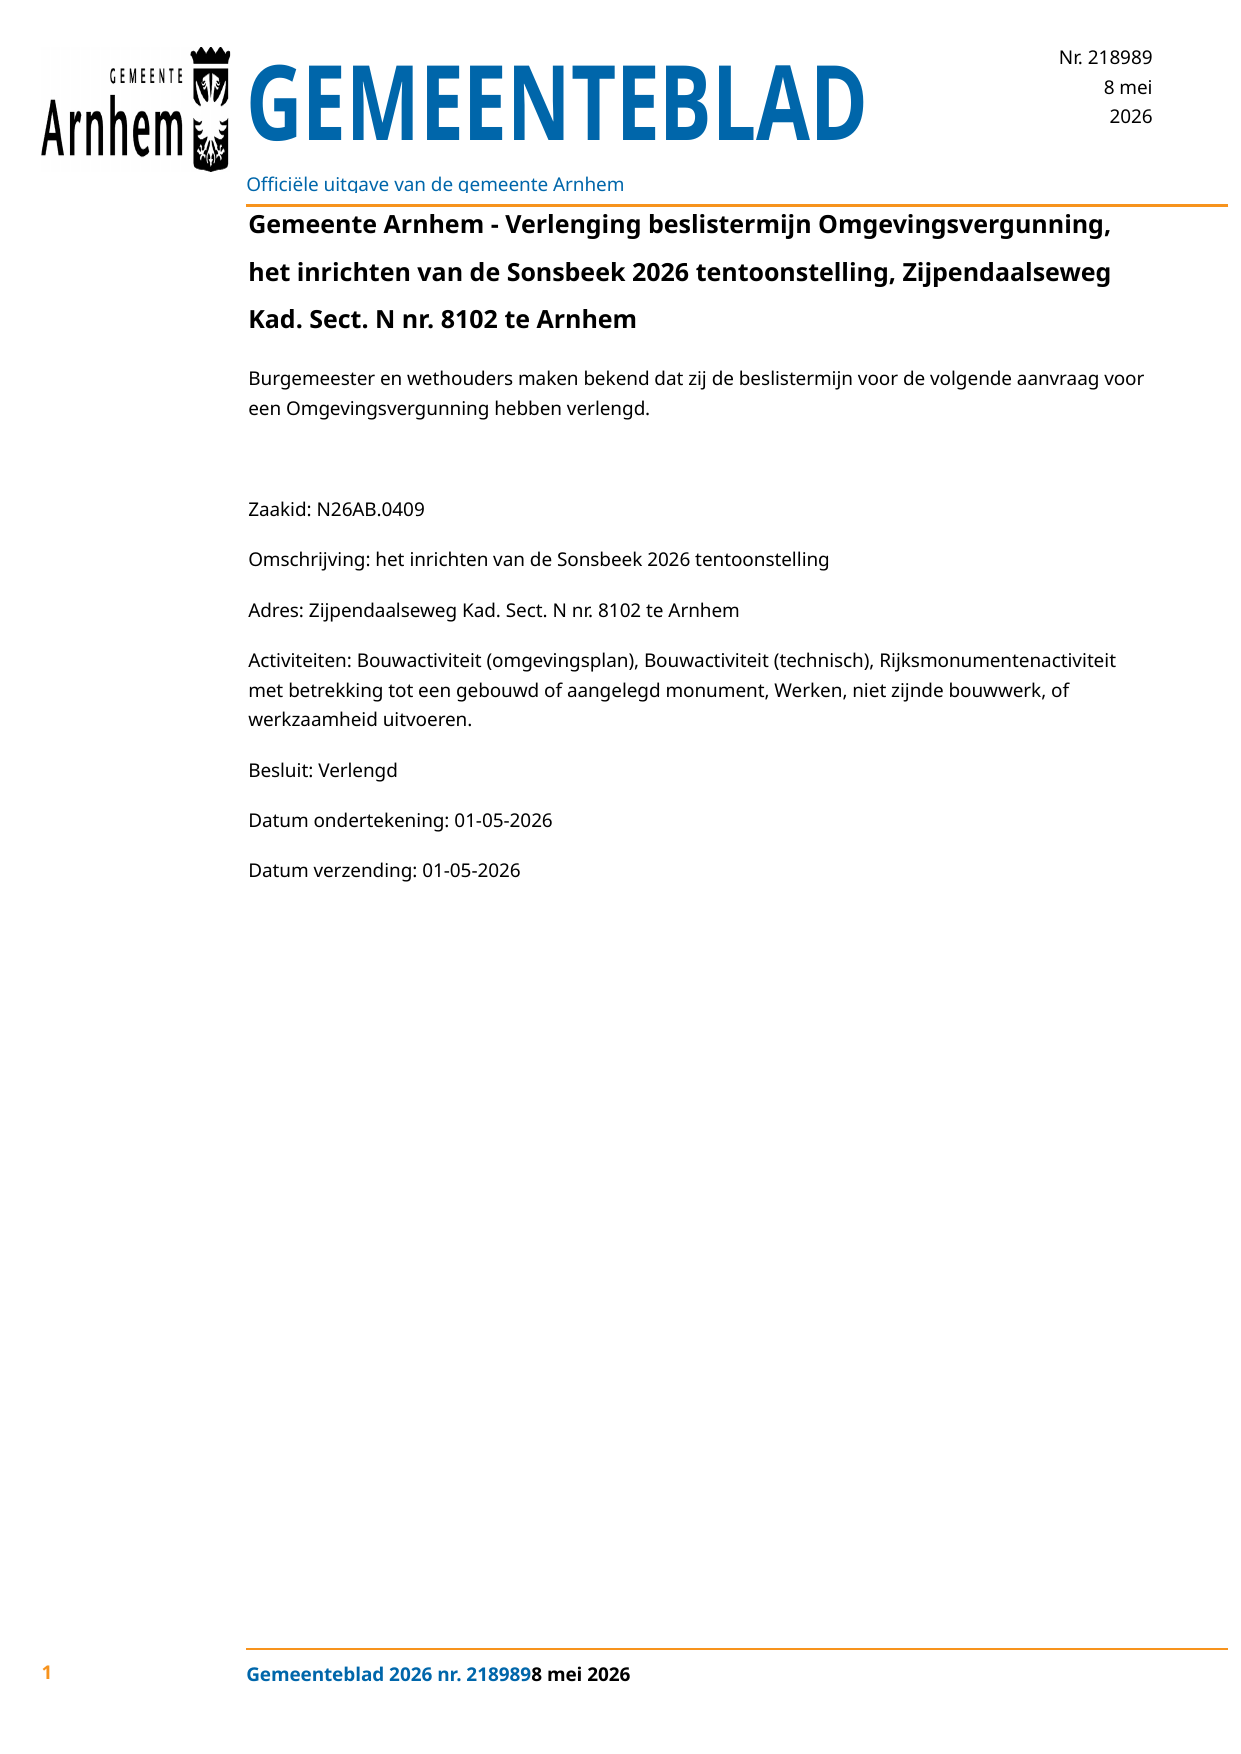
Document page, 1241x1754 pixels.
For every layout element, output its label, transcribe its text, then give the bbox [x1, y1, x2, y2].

text Besluit: Verlengd [248, 757, 1152, 782]
text Adres: Zijpendaalseweg Kad. Sect. N nr. 8102 te Arnhem [248, 597, 1152, 622]
text Datum ondertekening: 01-05-2026 [248, 807, 1152, 833]
text Burgemeester en wethouders maken bekend dat zij de beslistermijn voor de volgende aanvraag voor een Omgevingsvergunning hebben verlengd. [248, 366, 1152, 421]
text Gemeente Arnhem - Verlenging beslistermijn Omgevingsvergunning, het inrichten van de Sonsbeek 2026 tentoonstelling, Zijpendaalseweg Kad. Sect. N nr. 8102 te Arnhem [248, 207, 1152, 336]
picture [41, 47, 231, 172]
text Zaakid: N26AB.0409 [248, 496, 1152, 522]
text Activiteiten: Bouwactiviteit (omgevingsplan), Bouwactiviteit (technisch), Rijksmonumentenactiviteit met betrekking tot een gebouwd of aangelegd monument, Werken, niet zijnde bouwwerk, of werkzaamheid uitvoeren. [248, 647, 1152, 732]
text Omschrijving: het inrichten van de Sonsbeek 2026 tentoonstelling [248, 546, 1152, 572]
text Datum verzending: 01-05-2026 [248, 858, 1152, 883]
